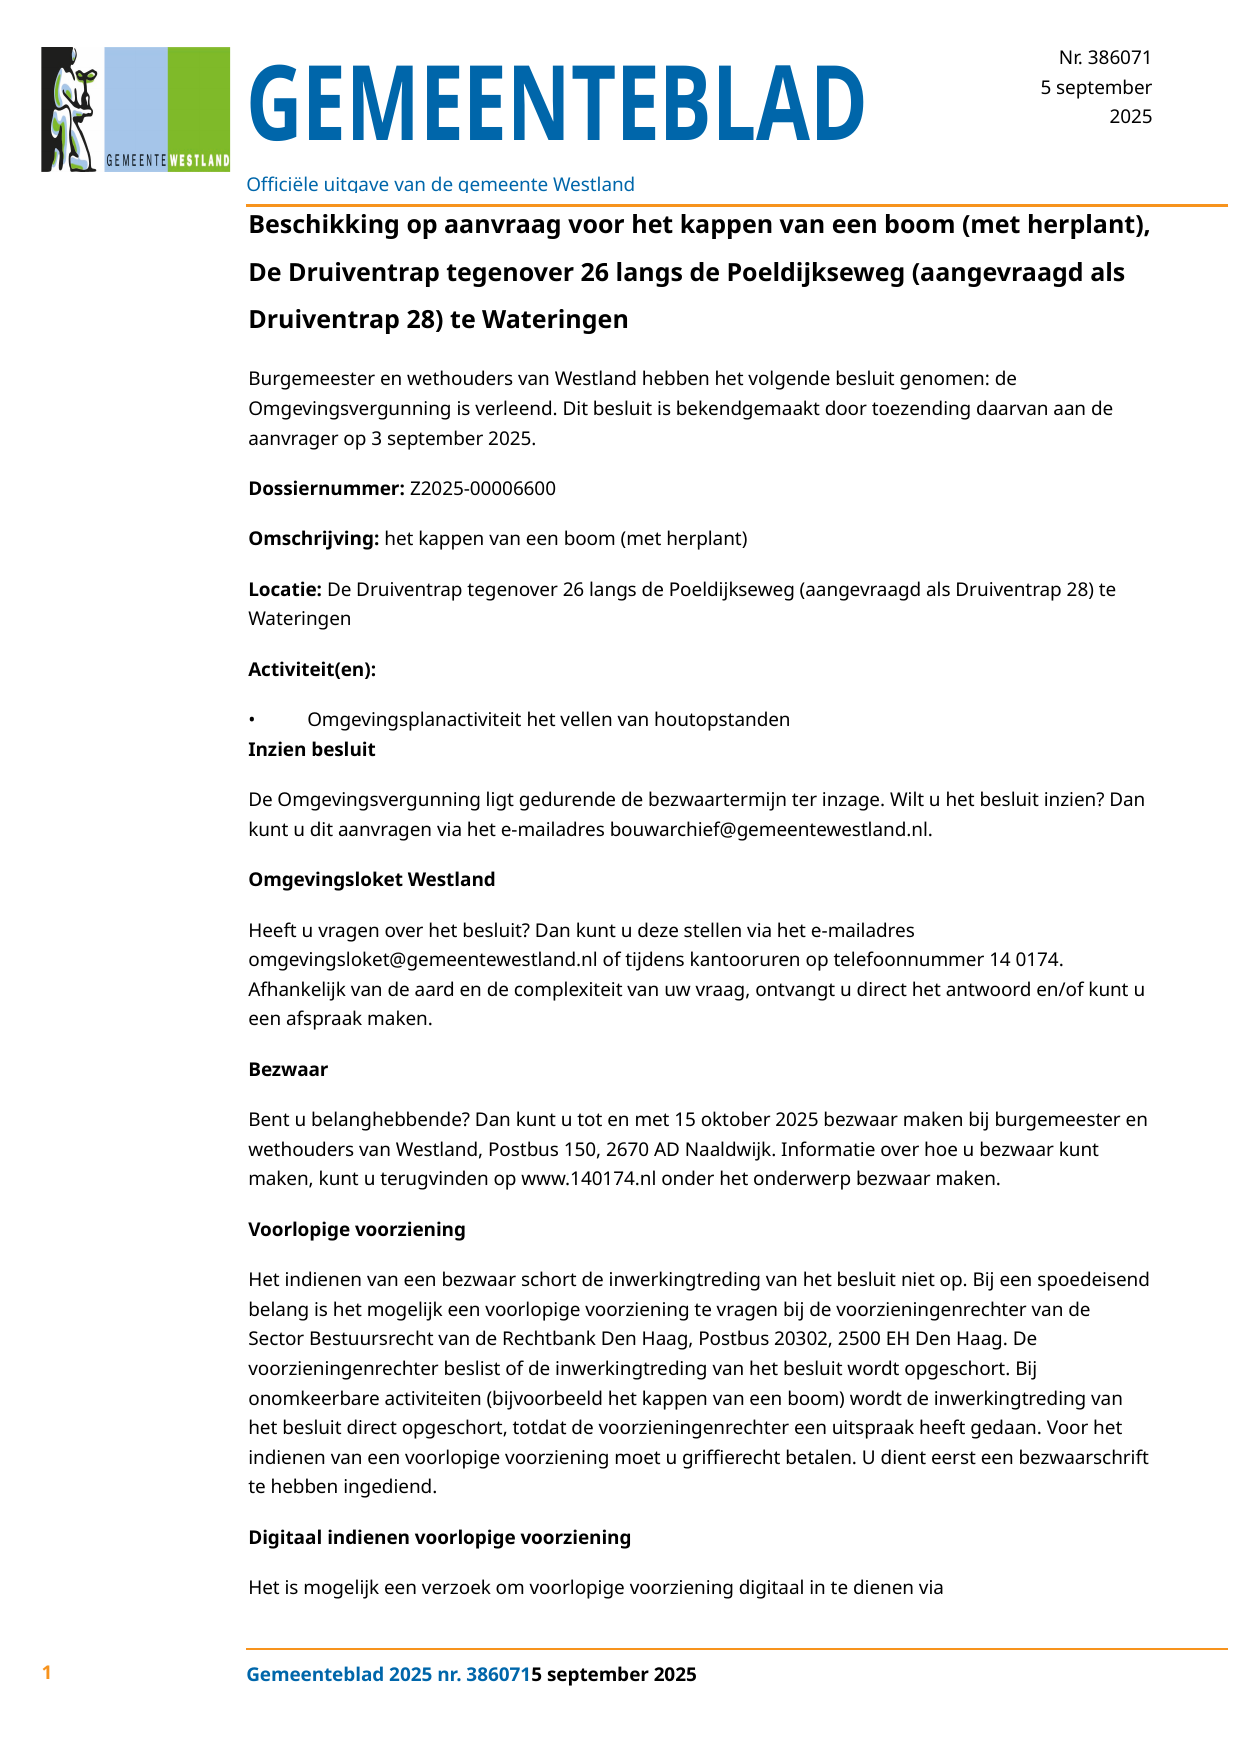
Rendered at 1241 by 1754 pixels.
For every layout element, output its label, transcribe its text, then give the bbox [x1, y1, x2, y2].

text Activiteit(en): [248, 656, 1152, 682]
text De Omgevingsvergunning ligt gedurende de bezwaartermijn ter inzage. Wilt u het besluit inzien? Dan kunt u dit aanvragen via het e-mailadres bouwarchief@gemeentewestland.nl. [248, 786, 1152, 842]
text Bent u belanghebbende? Dan kunt u tot en met 15 oktober 2025 bezwaar maken bij burgemeester en wethouders van Westland, Postbus 150, 2670 AD Naaldwijk. Informatie over hoe u bezwaar kunt maken, kunt u terugvinden op www.140174.nl onder het onderwerp bezwaar maken. [248, 1106, 1152, 1191]
text Dossiernummer: Z2025-00006600 [248, 475, 1152, 501]
text Voorlopige voorziening [248, 1216, 1152, 1242]
text Omschrijving: het kappen van een boom (met herplant) [248, 526, 1152, 551]
text Beschikking op aanvraag voor het kappen van een boom (met herplant), De Druiventrap tegenover 26 langs de Poeldijkseweg (aangevraagd als Druiventrap 28) te Wateringen [248, 207, 1152, 336]
text Locatie: De Druiventrap tegenover 26 langs de Poeldijkseweg (aangevraagd als Druiventrap 28) te Wateringen [248, 576, 1152, 631]
text Bezwaar [248, 1056, 1152, 1082]
text Het indienen van een bezwaar schort de inwerkingtreding van het besluit niet op. Bij een spoedeisend belang is het mogelijk een voorlopige voorziening te vragen bij de voorzieningenrechter van de Sector Bestuursrecht van de Rechtbank Den Haag, Postbus 20302, 2500 EH Den Haag. De voorzieningenrechter beslist of de inwerkingtreding van het besluit wordt opgeschort. Bij onomkeerbare activiteiten (bijvoorbeeld het kappen van een boom) wordt de inwerkingtreding van het besluit direct opgeschort, totdat de voorzieningenrechter een uitspraak heeft gedaan. Voor het indienen van een voorlopige voorziening moet u griffierecht betalen. U dient eerst een bezwaarschrift te hebben ingediend. [248, 1266, 1152, 1499]
text Het is mogelijk een verzoek om voorlopige voorziening digitaal in te dienen via [248, 1574, 1152, 1600]
text Digitaal indienen voorlopige voorziening [248, 1524, 1152, 1549]
text Heeft u vragen over het besluit? Dan kunt u deze stellen via het e-mailadres omgevingsloket@gemeentewestland.nl of tijdens kantooruren op telefoonnummer 14 0174. Afhankelijk van de aard en de complexiteit van uw vraag, ontvangt u direct het antwoord en/of kunt u een afspraak maken. [248, 917, 1152, 1031]
text Omgevingsloket Westland [248, 866, 1152, 892]
text Inzien besluit [248, 736, 1152, 762]
text Burgemeester en wethouders van Westland hebben het volgende besluit genomen: de Omgevingsvergunning is verleend. Dit besluit is bekendgemaakt door toezending daarvan aan de aanvrager op 3 september 2025. [248, 366, 1152, 450]
picture [41, 47, 231, 172]
list Omgevingsplanactiviteit het vellen van houtopstanden [248, 706, 1152, 732]
